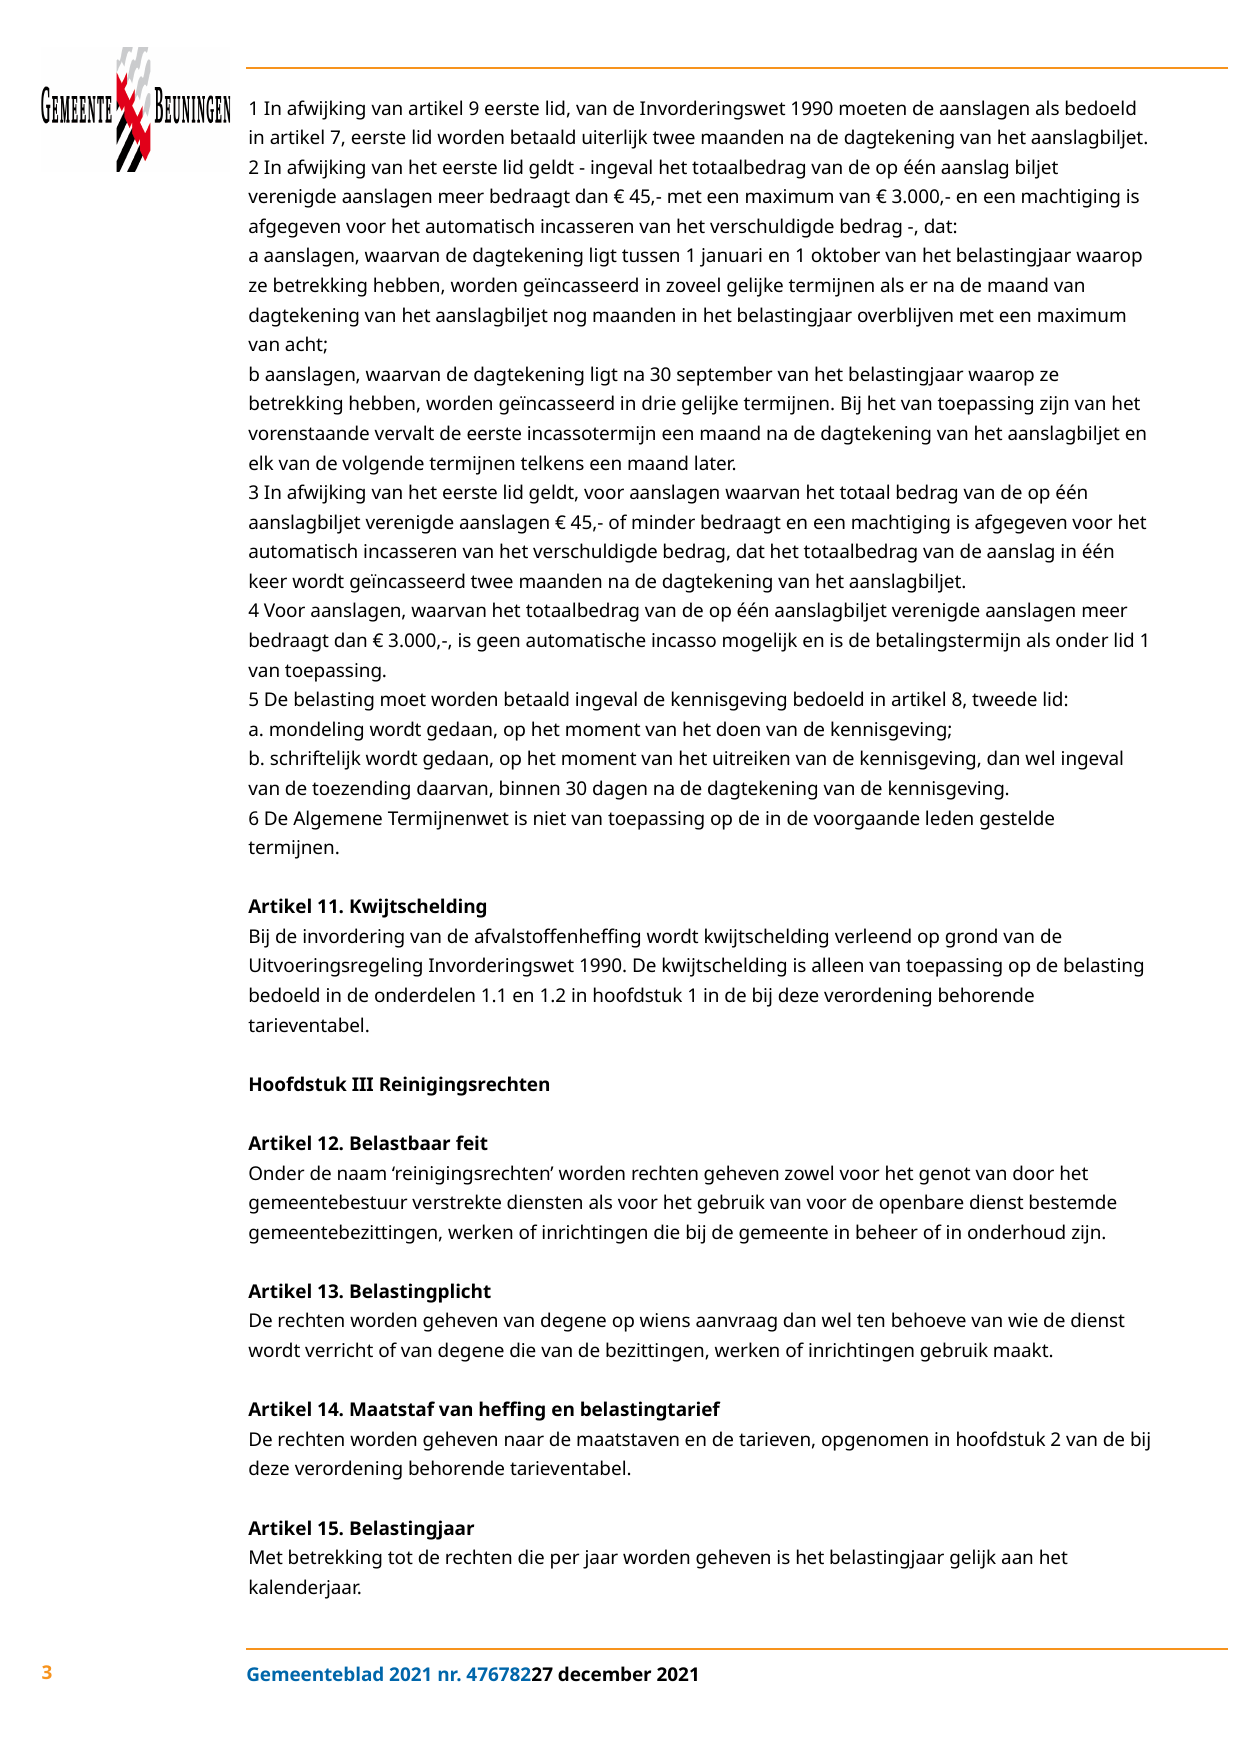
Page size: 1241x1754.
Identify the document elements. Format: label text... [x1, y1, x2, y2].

text Hoofdstuk III Reinigingsrechten [248, 1071, 1152, 1097]
text a. mondeling wordt gedaan, op het moment van het doen van de kennisgeving; [248, 716, 1152, 742]
text Artikel 11. Kwijtschelding [248, 893, 1152, 919]
text 4 Voor aanslagen, waarvan het totaalbedrag van de op één aanslagbiljet verenigde aanslagen meer bedraagt dan € 3.000,-, is geen automatische incasso mogelijk en is de betalingstermijn als onder lid 1 van toepassing. [248, 598, 1152, 683]
text De rechten worden geheven naar de maatstaven en de tarieven, opgenomen in hoofdstuk 2 van de bij deze verordening behorende tarieventabel. [248, 1426, 1152, 1481]
text a aanslagen, waarvan de dagtekening ligt tussen 1 januari en 1 oktober van het belastingjaar waarop ze betrekking hebben, worden geïncasseerd in zoveel gelijke termijnen als er na de maand van dagtekening van het aanslagbiljet nog maanden in het belastingjaar overblijven met een maximum van acht; [248, 243, 1152, 357]
text Met betrekking tot de rechten die per jaar worden geheven is het belastingjaar gelijk aan het kalenderjaar. [248, 1544, 1152, 1600]
text De rechten worden geheven van degene op wiens aanvraag dan wel ten behoeve van wie de dienst wordt verricht of van degene die van de bezittingen, werken of inrichtingen gebruik maakt. [248, 1308, 1152, 1363]
text b. schriftelijk wordt gedaan, op het moment van het uitreiken van de kennisgeving, dan wel ingeval van de toezending daarvan, binnen 30 dagen na de dagtekening van de kennisgeving. [248, 746, 1152, 801]
text Artikel 14. Maatstaf van heffing en belastingtarief [248, 1396, 1152, 1422]
text Onder de naam ‘reinigingsrechten’ worden rechten geheven zowel voor het genot van door het gemeentebestuur verstrekte diensten als voor het gebruik van voor de openbare dienst bestemde gemeentebezittingen, werken of inrichtingen die bij de gemeente in beheer of in onderhoud zijn. [248, 1160, 1152, 1245]
text 6 De Algemene Termijnenwet is niet van toepassing op de in de voorgaande leden gestelde termijnen. [248, 805, 1152, 860]
text Artikel 12. Belastbaar feit [248, 1130, 1152, 1156]
text 3 In afwijking van het eerste lid geldt, voor aanslagen waarvan het totaal bedrag van de op één aanslagbiljet verenigde aanslagen € 45,- of minder bedraagt en een machtiging is afgegeven voor het automatisch incasseren van het verschuldigde bedrag, dat het totaalbedrag van de aanslag in één keer wordt geïncasseerd twee maanden na de dagtekening van het aanslagbiljet. [248, 479, 1152, 594]
text b aanslagen, waarvan de dagtekening ligt na 30 september van het belastingjaar waarop ze betrekking hebben, worden geïncasseerd in drie gelijke termijnen. Bij het van toepassing zijn van het vorenstaande vervalt de eerste incassotermijn een maand na de dagtekening van het aanslagbiljet en elk van de volgende termijnen telkens een maand later. [248, 361, 1152, 476]
picture [41, 47, 231, 172]
text Artikel 13. Belastingplicht [248, 1278, 1152, 1304]
text 2 In afwijking van het eerste lid geldt - ingeval het totaalbedrag van de op één aanslag biljet verenigde aanslagen meer bedraagt dan € 45,- met een maximum van € 3.000,- en een machtiging is afgegeven voor het automatisch incasseren van het verschuldigde bedrag -, dat: [248, 154, 1152, 239]
text 5 De belasting moet worden betaald ingeval de kennisgeving bedoeld in artikel 8, tweede lid: [248, 686, 1152, 712]
text Bij de invordering van de afvalstoffenheffing wordt kwijtschelding verleend op grond van de Uitvoeringsregeling Invorderingswet 1990. De kwijtschelding is alleen van toepassing op de belasting bedoeld in de onderdelen 1.1 en 1.2 in hoofdstuk 1 in de bij deze verordening behorende tarieventabel. [248, 923, 1152, 1038]
text Artikel 15. Belastingjaar [248, 1515, 1152, 1541]
text 1 In afwijking van artikel 9 eerste lid, van de Invorderingswet 1990 moeten de aanslagen als bedoeld in artikel 7, eerste lid worden betaald uiterlijk twee maanden na de dagtekening van het aanslagbiljet. [248, 95, 1152, 150]
